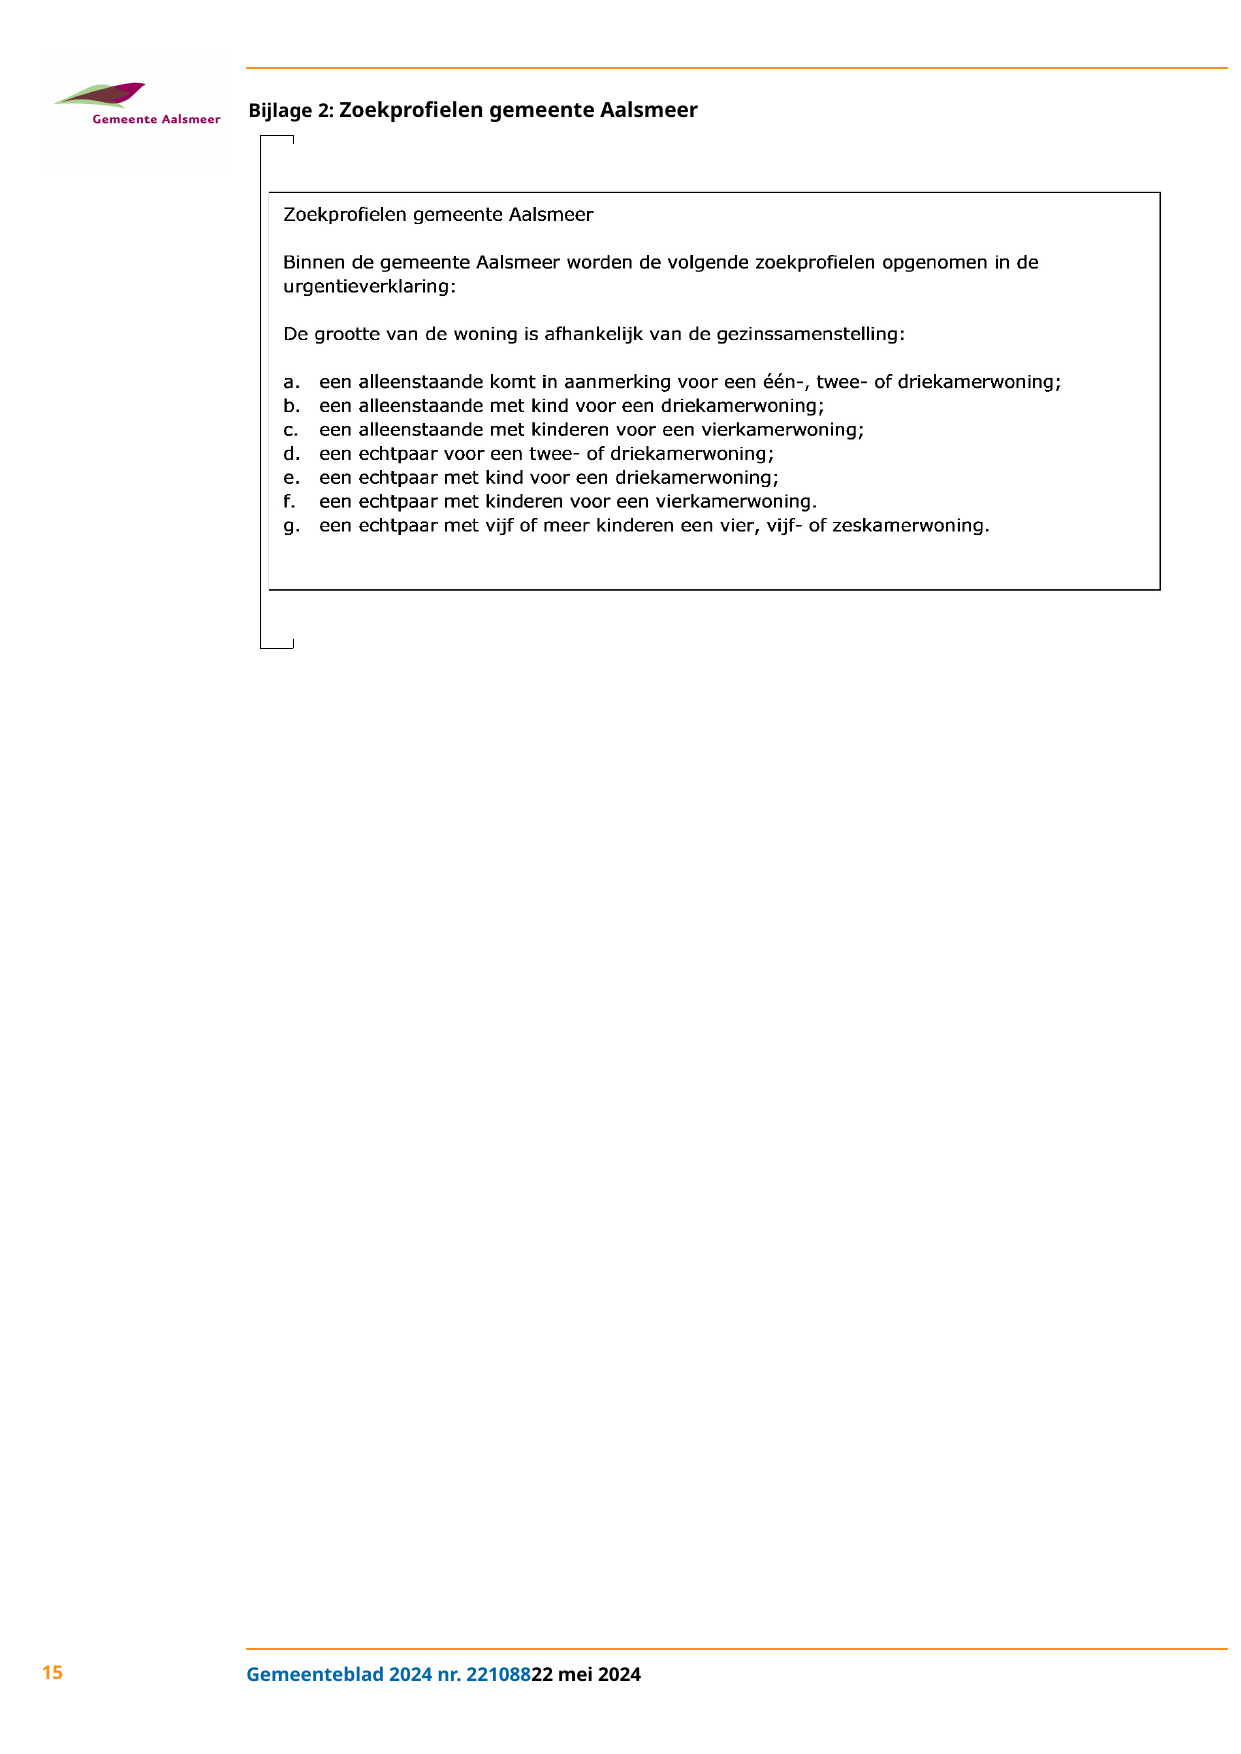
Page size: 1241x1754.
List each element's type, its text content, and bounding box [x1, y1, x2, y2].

text Bijlage 2: Zoekprofielen gemeente Aalsmeer [248, 95, 1152, 123]
picture [268, 144, 1173, 639]
picture [41, 47, 231, 172]
